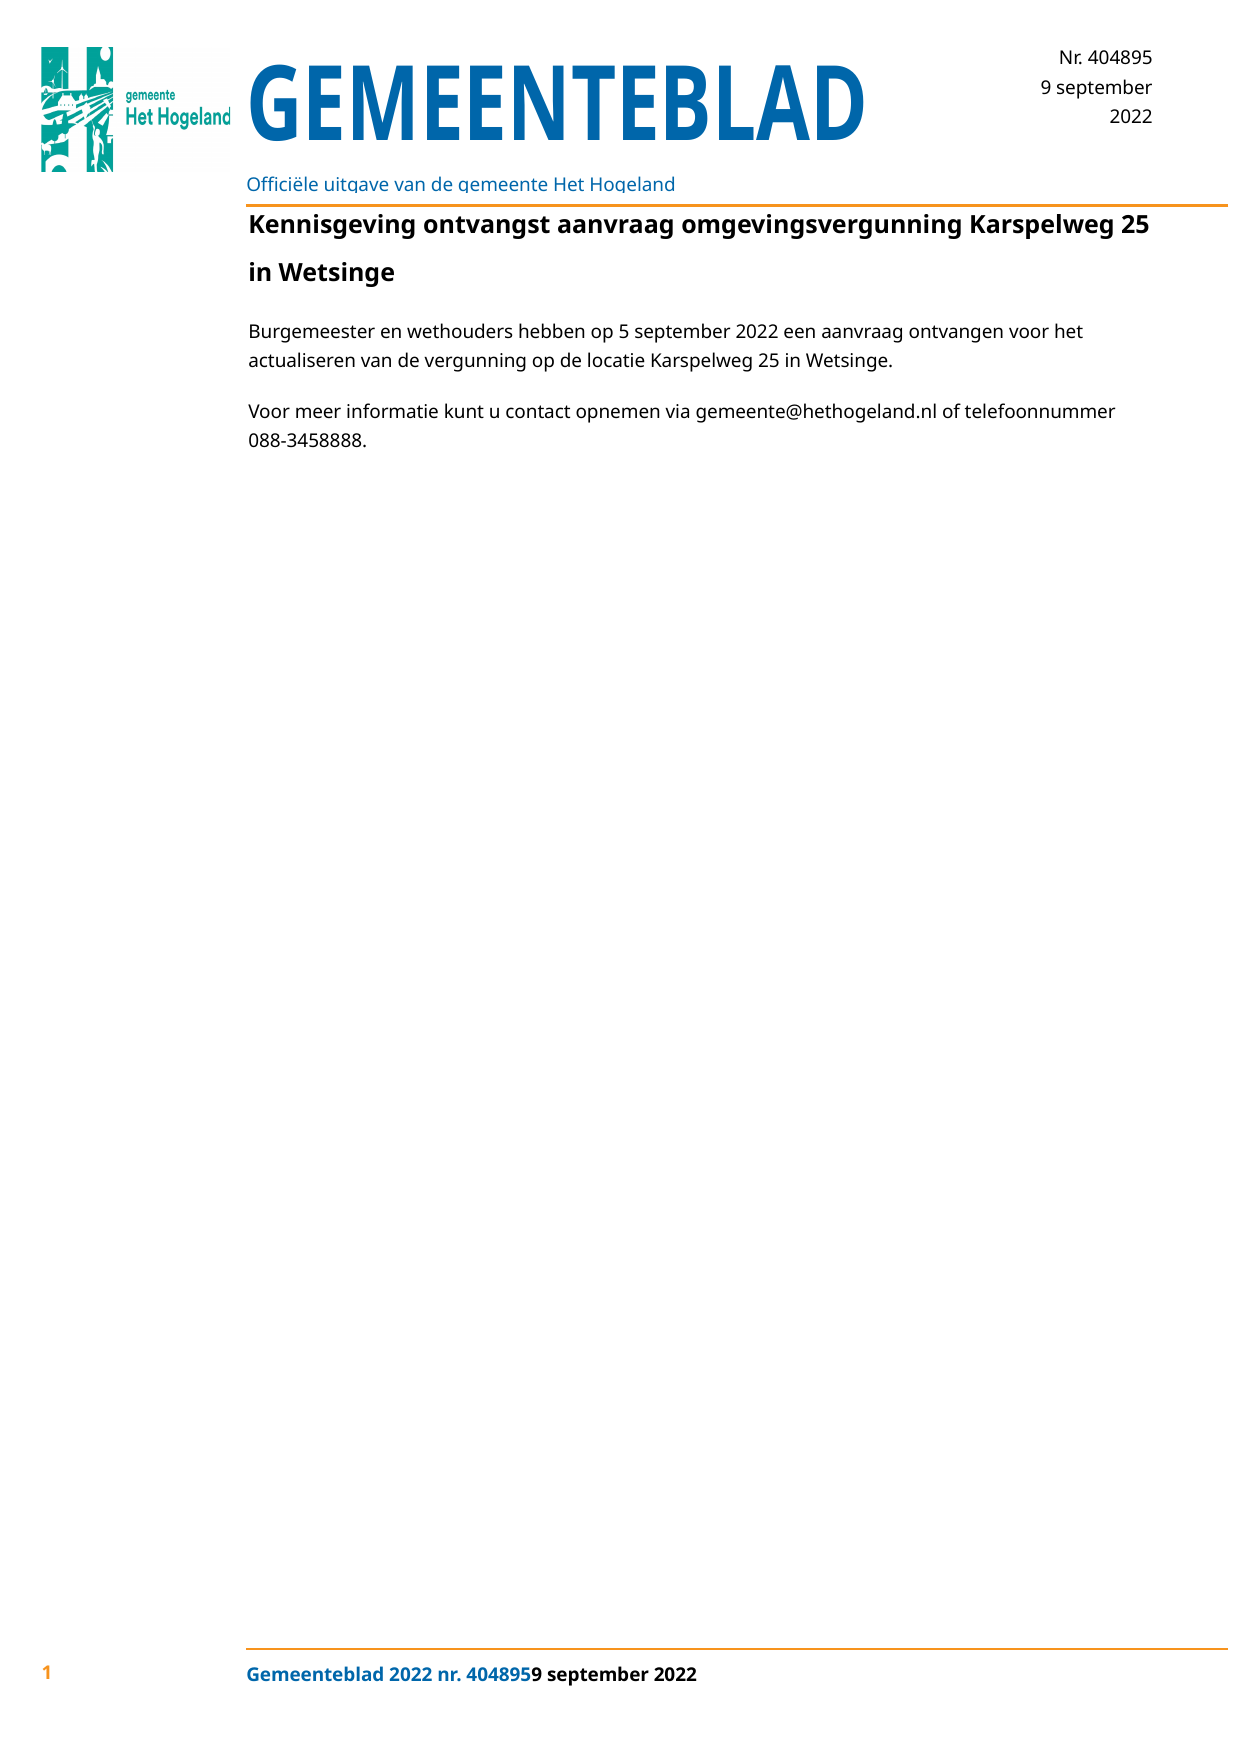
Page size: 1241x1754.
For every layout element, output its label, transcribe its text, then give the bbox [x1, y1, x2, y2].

text Burgemeester en wethouders hebben op 5 september 2022 een aanvraag ontvangen voor het actualiseren van de vergunning op de locatie Karspelweg 25 in Wetsinge. [248, 318, 1152, 373]
text Voor meer informatie kunt u contact opnemen via gemeente@hethogeland.nl of telefoonnummer 088-3458888. [248, 398, 1152, 453]
picture [41, 47, 231, 172]
text Kennisgeving ontvangst aanvraag omgevingsvergunning Karspelweg 25 in Wetsinge [248, 207, 1152, 288]
